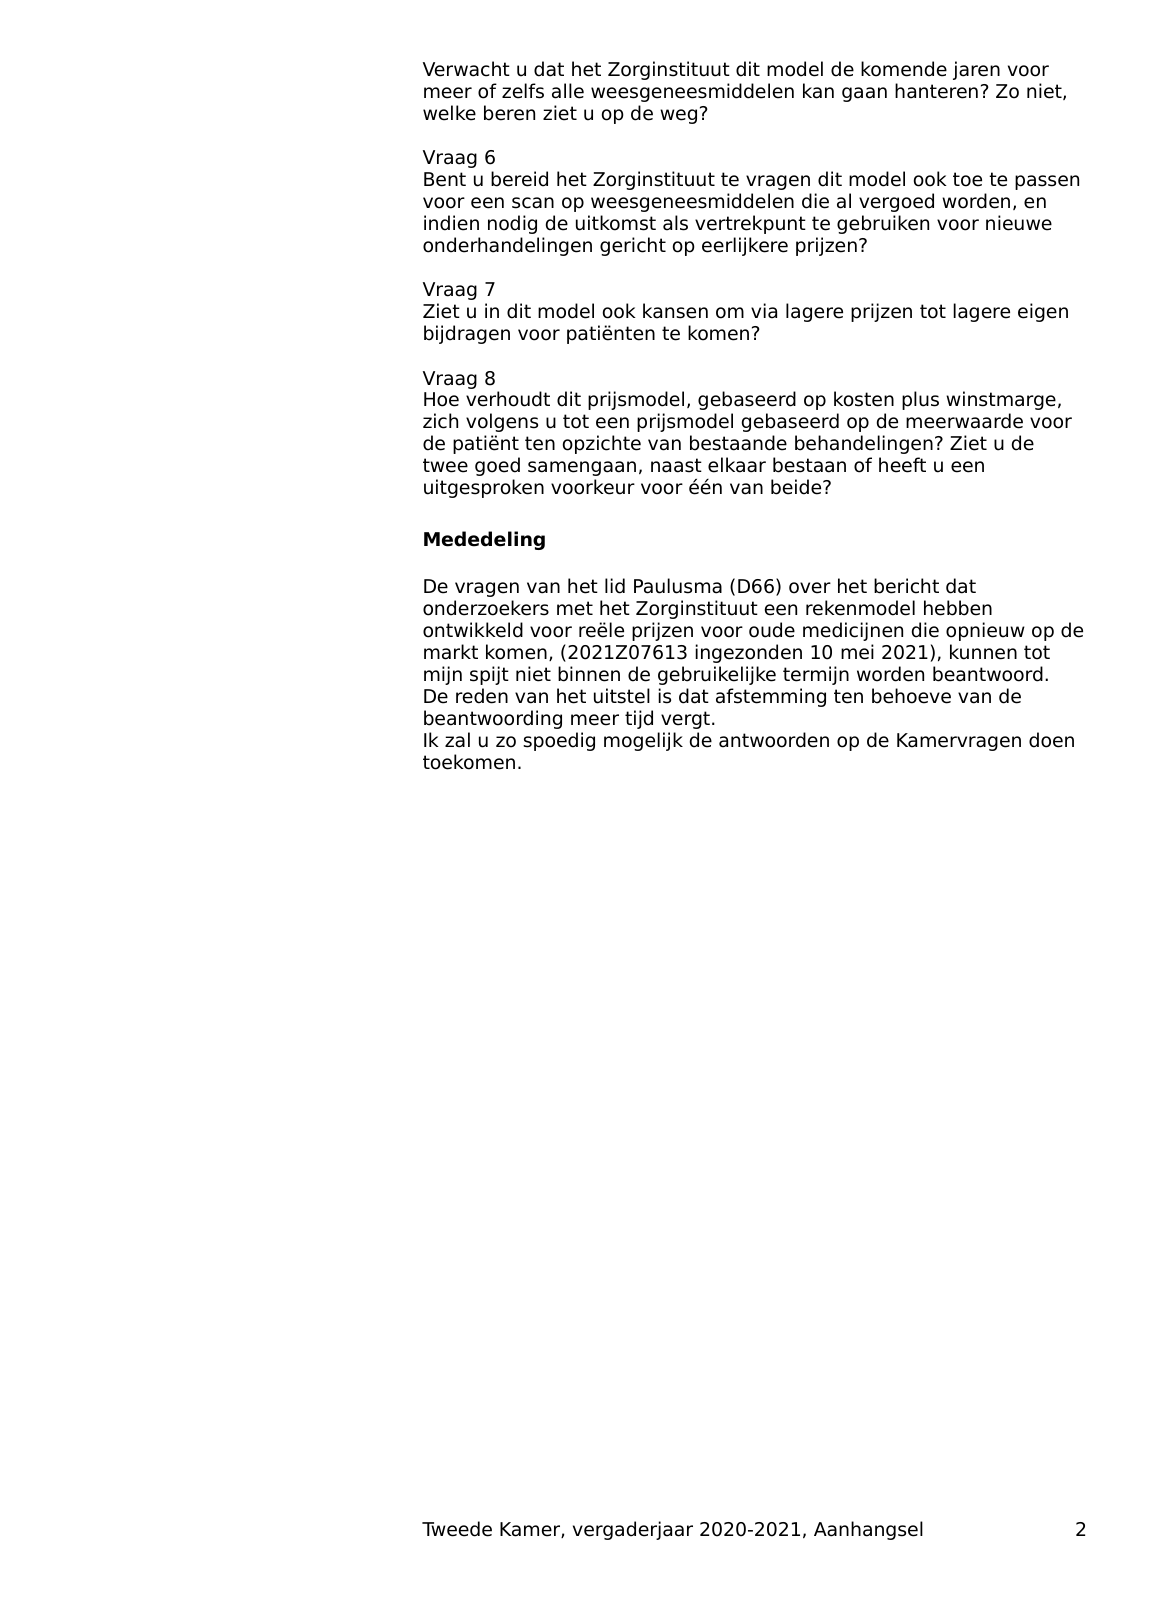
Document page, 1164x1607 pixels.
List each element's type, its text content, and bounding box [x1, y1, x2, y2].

text Vraag 7 [422, 279, 1087, 301]
text Vraag 8 [422, 367, 1087, 389]
subtitle Mededeling [422, 529, 1087, 551]
text De reden van het uitstel is dat afstemming ten behoeve van de beantwoording meer tijd vergt. [422, 686, 1087, 730]
text Verwacht u dat het Zorginstituut dit model de komende jaren voor meer of zelfs alle weesgeneesmiddelen kan gaan hanteren? Zo niet, welke beren ziet u op de weg? [422, 59, 1087, 125]
text Ziet u in dit model ook kansen om via lagere prijzen tot lagere eigen bijdragen voor patiënten te komen? [422, 301, 1087, 345]
text Hoe verhoudt dit prijsmodel, gebaseerd op kosten plus winstmarge, zich volgens u tot een prijsmodel gebaseerd op de meerwaarde voor de patiënt ten opzichte van bestaande behandelingen? Ziet u de twee goed samengaan, naast elkaar bestaan of heeft u een uitgesproken voorkeur voor één van beide? [422, 389, 1087, 499]
text Ik zal u zo spoedig mogelijk de antwoorden op de Kamervragen doen toekomen. [422, 730, 1087, 774]
text Vraag 6 [422, 147, 1087, 169]
text Bent u bereid het Zorginstituut te vragen dit model ook toe te passen voor een scan op weesgeneesmiddelen die al vergoed worden, en indien nodig de uitkomst als vertrekpunt te gebruiken voor nieuwe onderhandelingen gericht op eerlijkere prijzen? [422, 169, 1087, 257]
text De vragen van het lid Paulusma (D66) over het bericht dat onderzoekers met het Zorginstituut een rekenmodel hebben ontwikkeld voor reële prijzen voor oude medicijnen die opnieuw op de markt komen, (2021Z07613 ingezonden 10 mei 2021), kunnen tot mijn spijt niet binnen de gebruikelijke termijn worden beantwoord. [422, 576, 1087, 686]
